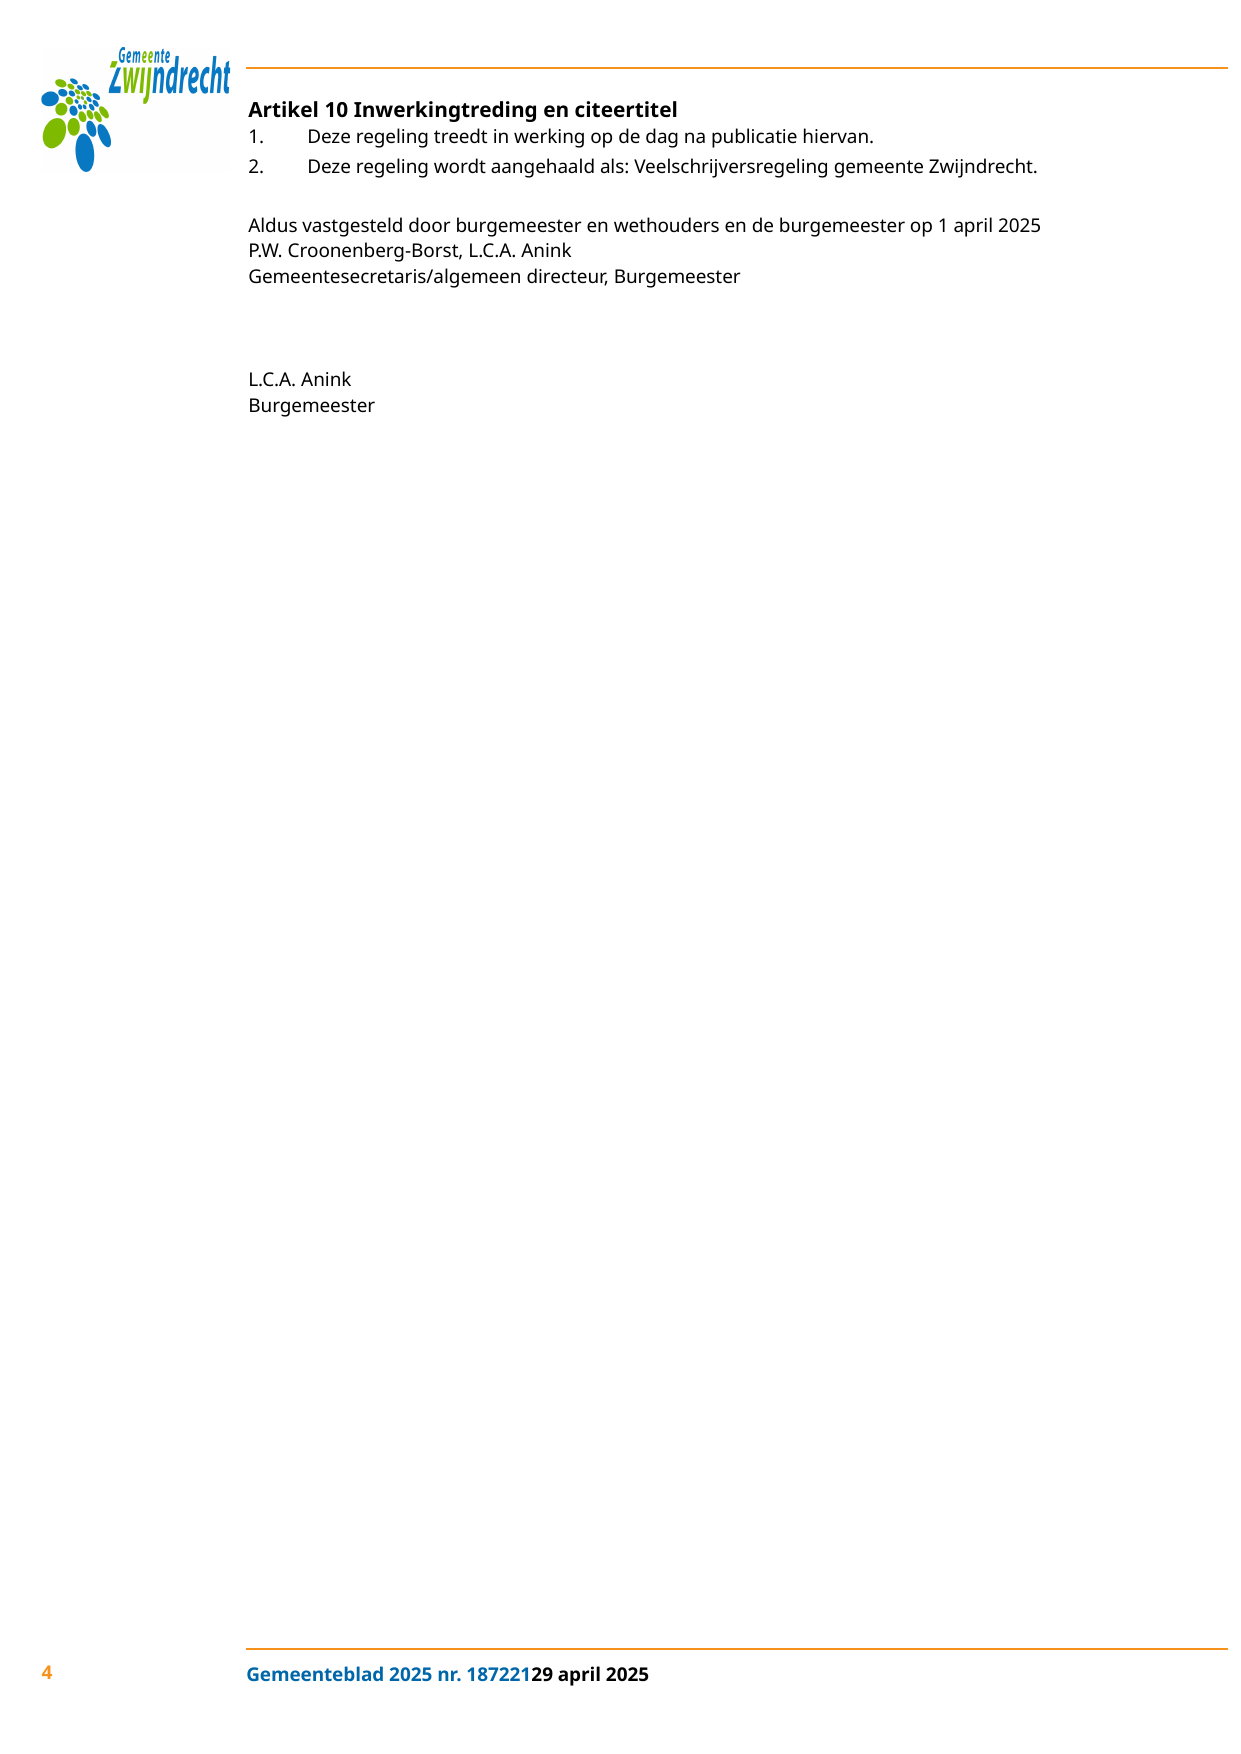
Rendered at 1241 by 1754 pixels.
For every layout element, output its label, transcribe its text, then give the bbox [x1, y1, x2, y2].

text L.C.A. Anink [248, 366, 1152, 392]
list Deze regeling treedt in werking op de dag na publicatie hiervan. [248, 123, 1152, 149]
text P.W. Croonenberg-Borst, L.C.A. Anink [248, 238, 1152, 263]
text Gemeentesecretaris/algemeen directeur, Burgemeester [248, 263, 1152, 289]
text Aldus vastgesteld door burgemeester en wethouders en de burgemeester op 1 april 2025 [248, 212, 1152, 238]
picture [41, 47, 231, 172]
text Burgemeester [248, 392, 1152, 418]
list Deze regeling wordt aangehaald als: Veelschrijversregeling gemeente Zwijndrecht. [248, 153, 1152, 178]
text Artikel 10 Inwerkingtreding en citeertitel [248, 95, 1152, 123]
